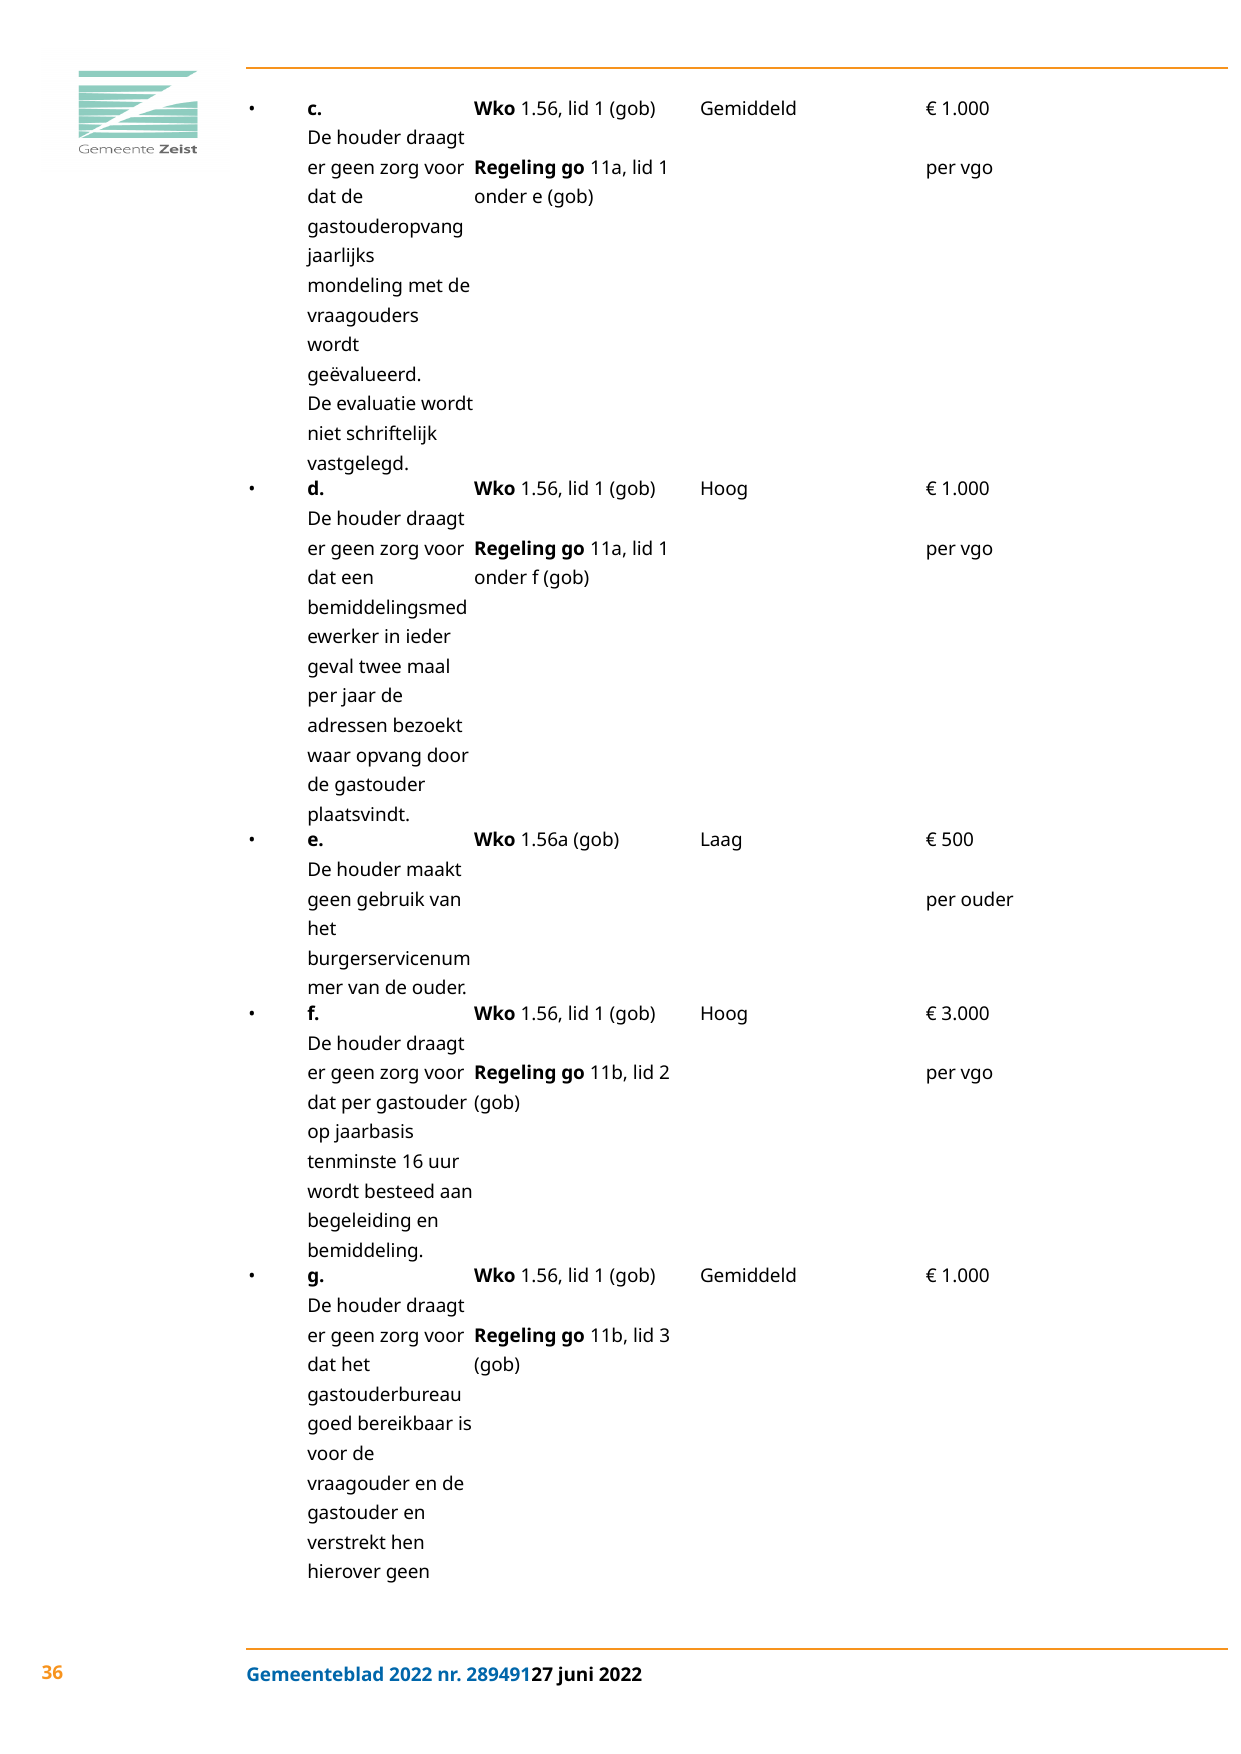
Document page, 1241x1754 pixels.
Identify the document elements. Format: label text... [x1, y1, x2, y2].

table_cell Wko 1.56, lid 1 (gob) Regeling go 11a, lid 1 onder e (gob) [474, 95, 700, 476]
table_cell Wko 1.56, lid 1 (gob) Regeling go 11b, lid 3 (gob) [474, 1263, 700, 1584]
table_cell Laag [700, 827, 926, 1000]
table_cell Gemiddeld [700, 1263, 926, 1584]
picture [41, 47, 231, 172]
table_cell Wko 1.56, lid 1 (gob) Regeling go 11b, lid 2 (gob) [474, 1000, 700, 1263]
table_cell Wko 1.56, lid 1 (gob) Regeling go 11a, lid 1 onder f (gob) [474, 476, 700, 827]
table_cell € 1.000 per vgo [926, 95, 1152, 476]
table_cell € 1.000 per vgo [926, 476, 1152, 827]
table_cell Hoog [700, 476, 926, 827]
table_cell € 3.000 per vgo [926, 1000, 1152, 1263]
table_cell Wko 1.56a (gob) [474, 827, 700, 1000]
table_cell Gemiddeld [700, 95, 926, 476]
table_cell € 1.000 [926, 1263, 1152, 1584]
table_cell f. De houder draagt er geen zorg voor dat per gastouder op jaarbasis tenminste 16 uur wordt besteed aan begeleiding en bemiddeling. [248, 1000, 474, 1263]
table_cell g. De houder draagt er geen zorg voor dat het gastouderbureau goed bereikbaar is voor de vraagouder en de gastouder en verstrekt hen hierover geen [248, 1263, 474, 1584]
table_cell d. De houder draagt er geen zorg voor dat een bemiddelingsmedewerker in ieder geval twee maal per jaar de adressen bezoekt waar opvang door de gastouder plaatsvindt. [248, 476, 474, 827]
table_cell € 500 per ouder [926, 827, 1152, 1000]
table_cell e. De houder maakt geen gebruik van het burgerservicenummer van de ouder. [248, 827, 474, 1000]
table_cell c. De houder draagt er geen zorg voor dat de gastouderopvang jaarlijks mondeling met de vraagouders wordt geëvalueerd. De evaluatie wordt niet schriftelijk vastgelegd. [248, 95, 474, 476]
table_cell Hoog [700, 1000, 926, 1263]
